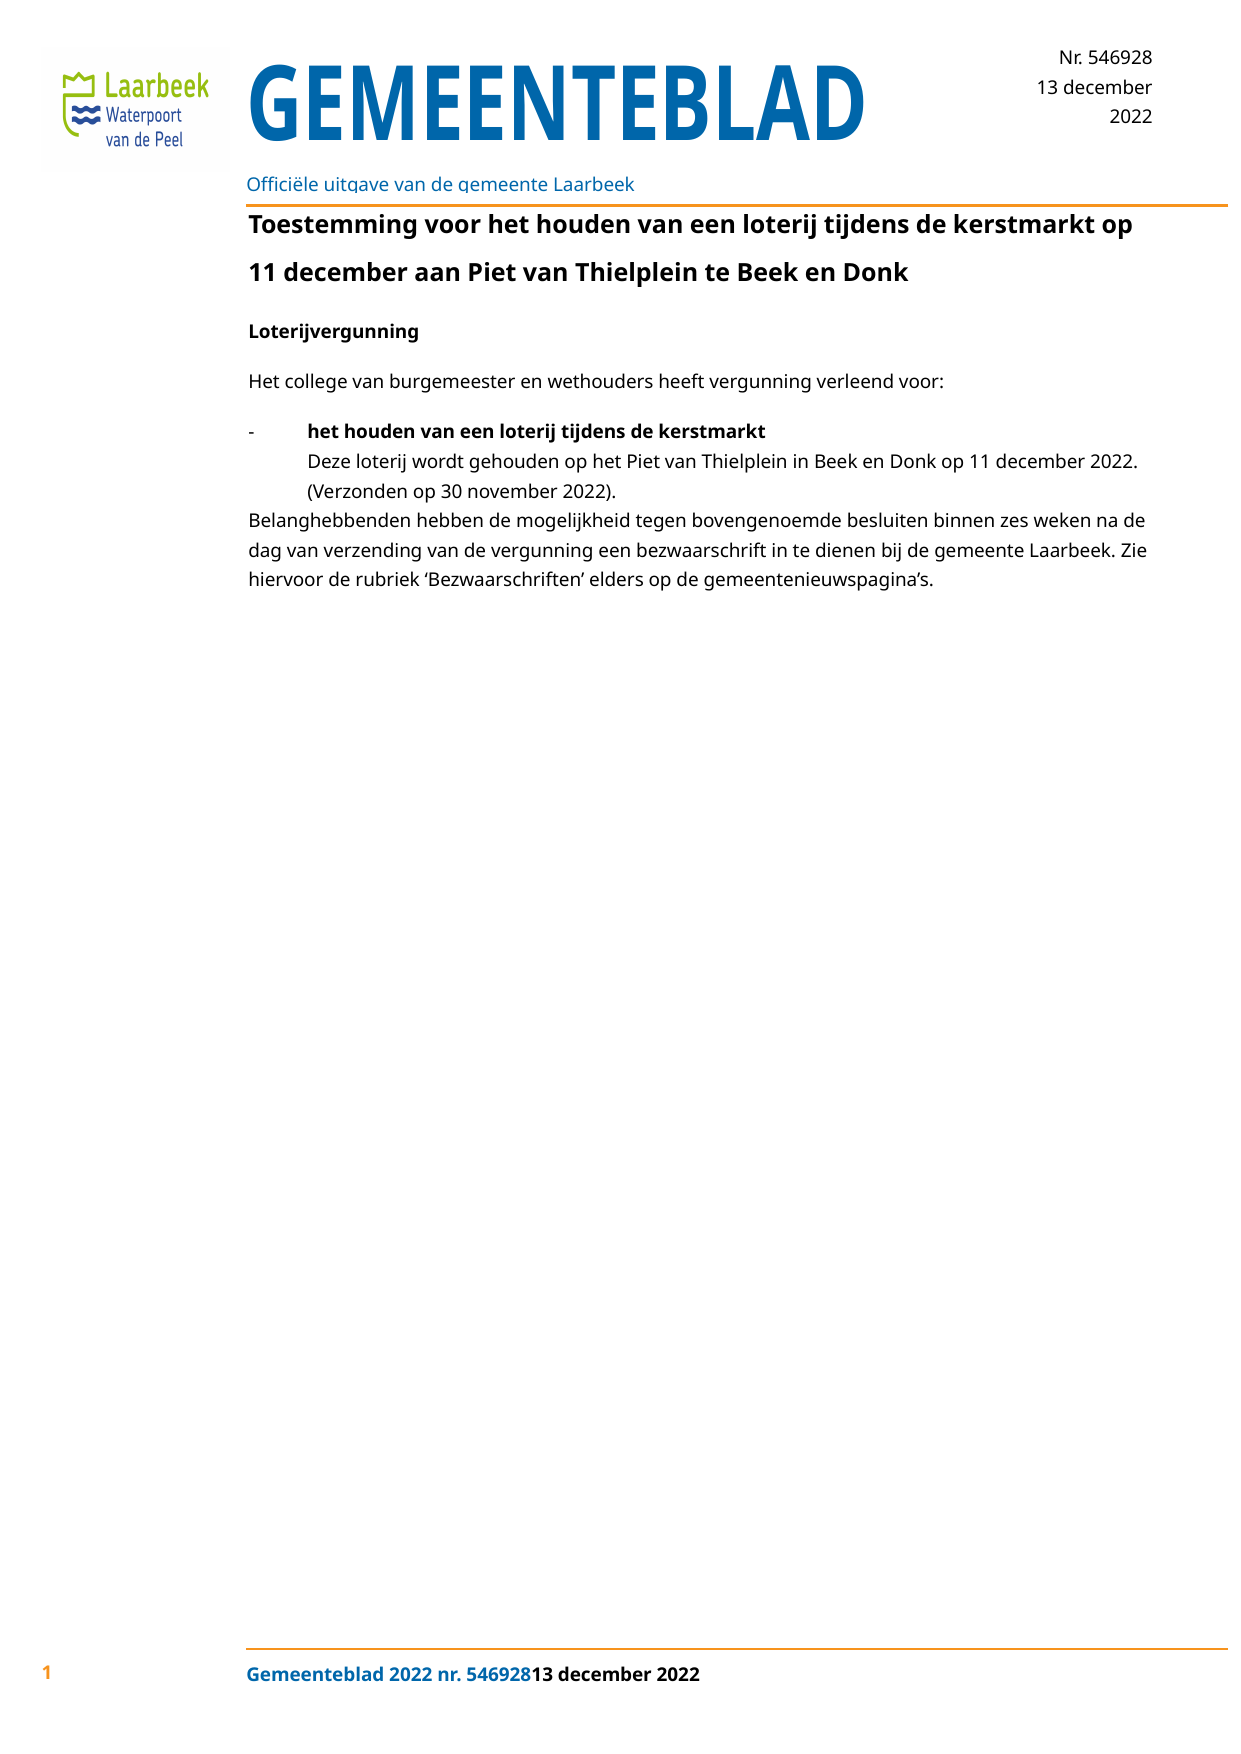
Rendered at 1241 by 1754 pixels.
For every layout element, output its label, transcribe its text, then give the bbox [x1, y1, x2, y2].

text Het college van burgemeester en wethouders heeft vergunning verleend voor: [248, 368, 1152, 394]
list Deze loterij wordt gehouden op het Piet van Thielplein in Beek en Donk op 11 december 2022. (Verzonden op 30 november 2022). [248, 448, 1152, 504]
list het houden van een loterij tijdens de kerstmarkt [248, 419, 1152, 444]
picture [41, 47, 231, 172]
text Loterijvergunning [248, 318, 1152, 344]
text Toestemming voor het houden van een loterij tijdens de kerstmarkt op 11 december aan Piet van Thielplein te Beek en Donk [248, 207, 1152, 288]
text Belanghebbenden hebben de mogelijkheid tegen bovengenoemde besluiten binnen zes weken na de dag van verzending van de vergunning een bezwaarschrift in te dienen bij de gemeente Laarbeek. Zie hiervoor de rubriek ‘Bezwaarschriften’ elders op de gemeentenieuwspagina’s. [248, 507, 1152, 592]
